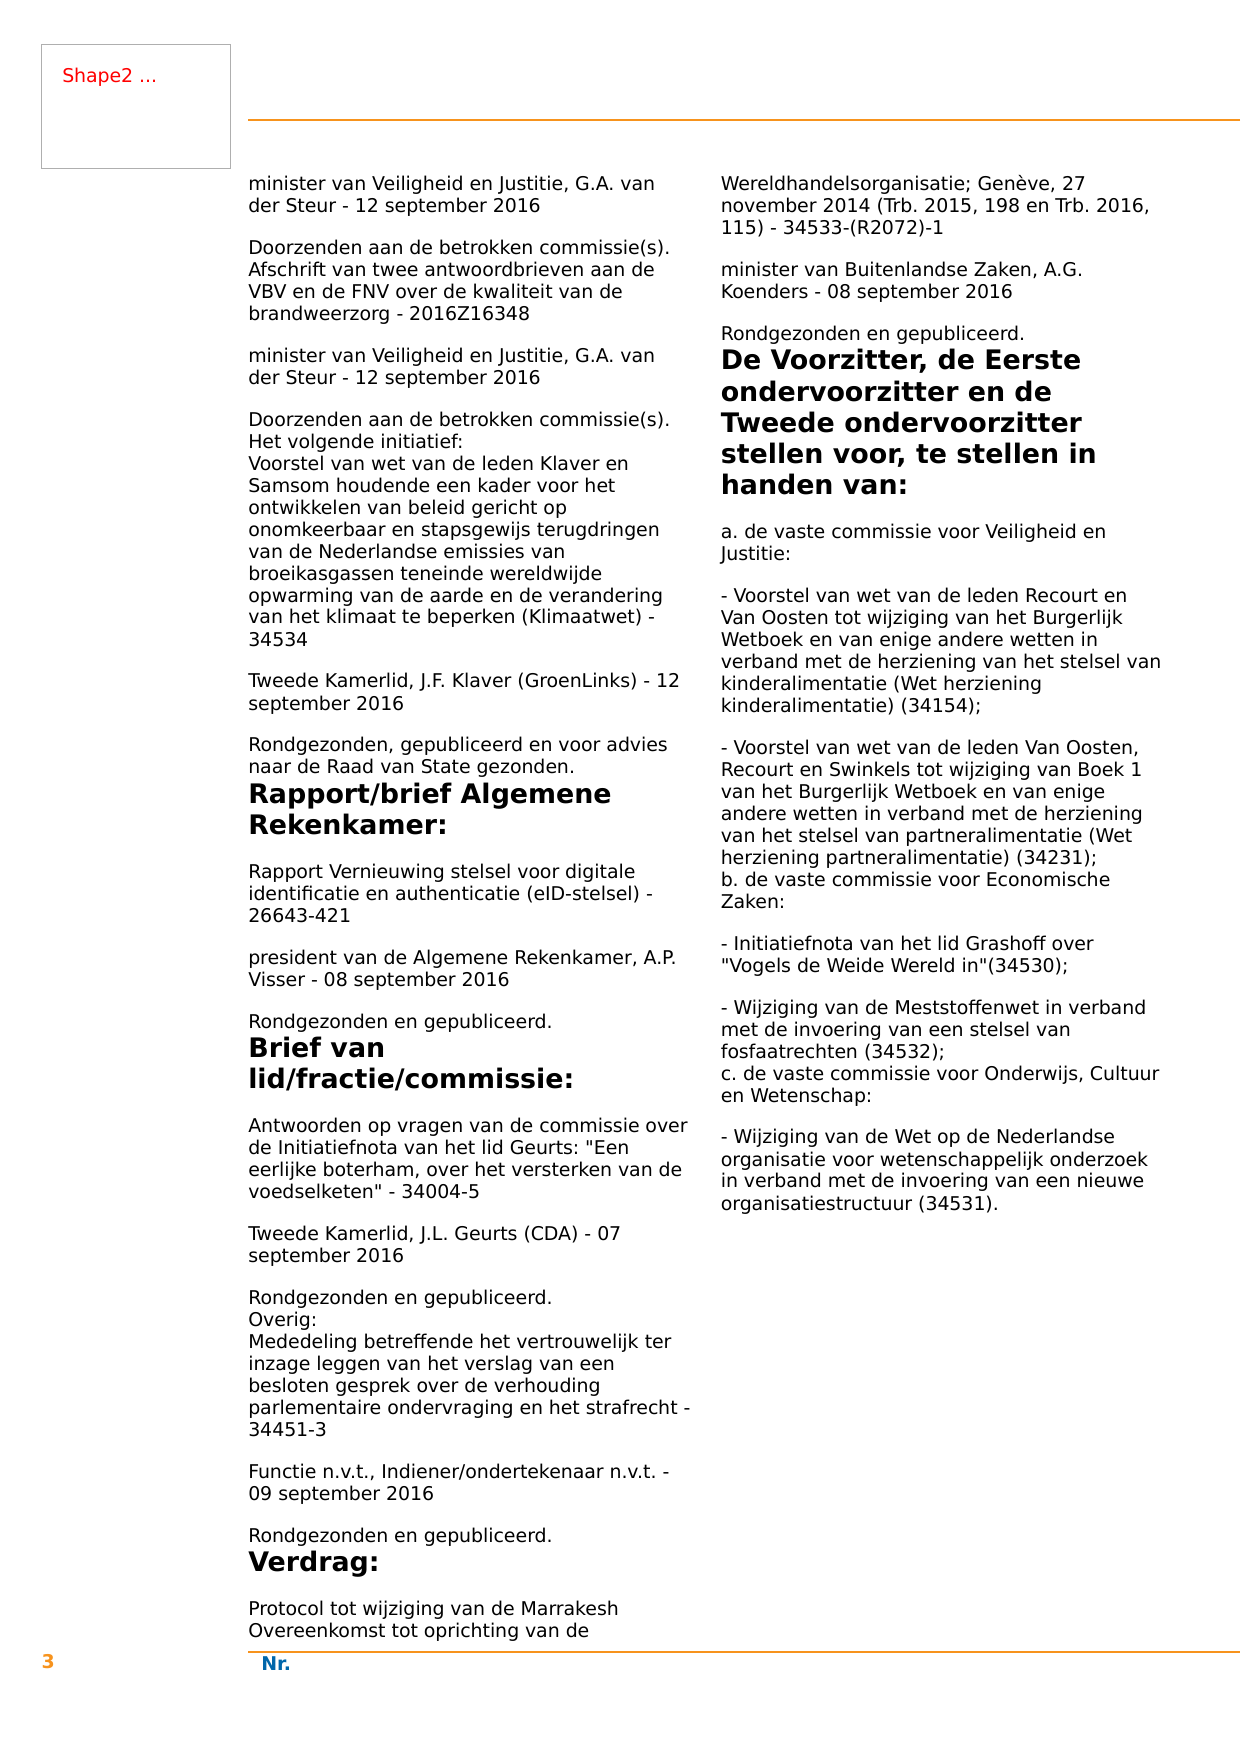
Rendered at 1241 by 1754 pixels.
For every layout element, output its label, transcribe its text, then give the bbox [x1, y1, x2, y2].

text minister van Veiligheid en Justitie, G.A. van der Steur - 12 september 2016 [248, 173, 691, 217]
text Voorstel van wet van de leden Klaver en Samsom houdende een kader voor het ontwikkelen van beleid gericht op onomkeerbaar en stapsgewijs terugdringen van de Nederlandse emissies van broeikasgassen teneinde wereldwijde opwarming van de aarde en de verandering van het klimaat te beperken (Klimaatwet) - 34534 [248, 453, 691, 650]
text - Wijziging van de Meststoffenwet in verband met de invoering van een stelsel van fosfaatrechten (34532); [721, 997, 1163, 1062]
text Rondgezonden en gepubliceerd. [721, 323, 1163, 345]
title De Voorzitter, de Eerste ondervoorzitter en de Tweede ondervoorzitter stellen voor, te stellen in handen van: [721, 345, 1163, 501]
text Wereldhandelsorganisatie; Genève, 27 november 2014 (Trb. 2015, 198 en Trb. 2016, 115) - 34533-(R2072)-1 [721, 173, 1163, 239]
text Mededeling betreffende het vertrouwelijk ter inzage leggen van het verslag van een besloten gesprek over de verhouding parlementaire ondervraging en het strafrecht - 34451-3 [248, 1331, 691, 1441]
text Rapport Vernieuwing stelsel voor digitale identificatie en authenticatie (eID-stelsel) - 26643-421 [248, 861, 691, 927]
text Functie n.v.t., Indiener/ondertekenaar n.v.t. - 09 september 2016 [248, 1461, 691, 1505]
title Verdrag: [248, 1547, 691, 1578]
text a. de vaste commissie voor Veiligheid en Justitie: [721, 521, 1163, 565]
text Het volgende initiatief: [248, 431, 691, 453]
text - Voorstel van wet van de leden Recourt en Van Oosten tot wijziging van het Burgerlijk Wetboek en van enige andere wetten in verband met de herziening van het stelsel van kinderalimentatie (Wet herziening kinderalimentatie) (34154); [721, 585, 1163, 717]
text minister van Buitenlandse Zaken, A.G. Koenders - 08 september 2016 [721, 259, 1163, 303]
text Rondgezonden en gepubliceerd. [248, 1011, 691, 1033]
text Tweede Kamerlid, J.F. Klaver (GroenLinks) - 12 september 2016 [248, 670, 691, 714]
text Overig: [248, 1309, 691, 1331]
text - Wijziging van de Wet op de Nederlandse organisatie voor wetenschappelijk onderzoek in verband met de invoering van een nieuwe organisatiestructuur (34531). [721, 1126, 1163, 1214]
text Rondgezonden en gepubliceerd. [248, 1287, 691, 1309]
text Rondgezonden en gepubliceerd. [248, 1525, 691, 1547]
text Antwoorden op vragen van de commissie over de Initiatiefnota van het lid Geurts: "Een eerlijke boterham, over het versterken van de voedselketen" - 34004-5 [248, 1115, 691, 1203]
text Afschrift van twee antwoordbrieven aan de VBV en de FNV over de kwaliteit van de brandweerzorg - 2016Z16348 [248, 259, 691, 325]
text b. de vaste commissie voor Economische Zaken: [721, 869, 1163, 913]
text - Initiatiefnota van het lid Grashoff over "Vogels de Weide Wereld in"(34530); [721, 933, 1163, 977]
text - Voorstel van wet van de leden Van Oosten, Recourt en Swinkels tot wijziging van Boek 1 van het Burgerlijk Wetboek en van enige andere wetten in verband met de herziening van het stelsel van partneralimentatie (Wet herziening partneralimentatie) (34231); [721, 737, 1163, 869]
text c. de vaste commissie voor Onderwijs, Cultuur en Wetenschap: [721, 1062, 1163, 1106]
text Protocol tot wijziging van de Marrakesh Overeenkomst tot oprichting van de [248, 1598, 691, 1642]
title Brief van lid/fractie/commissie: [248, 1033, 691, 1095]
text Tweede Kamerlid, J.L. Geurts (CDA) - 07 september 2016 [248, 1223, 691, 1267]
text Rondgezonden, gepubliceerd en voor advies naar de Raad van State gezonden. [248, 734, 691, 778]
text president van de Algemene Rekenkamer, A.P. Visser - 08 september 2016 [248, 947, 691, 991]
text minister van Veiligheid en Justitie, G.A. van der Steur - 12 september 2016 [248, 345, 691, 389]
title Rapport/brief Algemene Rekenkamer: [248, 778, 691, 841]
text Doorzenden aan de betrokken commissie(s). [248, 409, 691, 431]
text Doorzenden aan de betrokken commissie(s). [248, 237, 691, 259]
